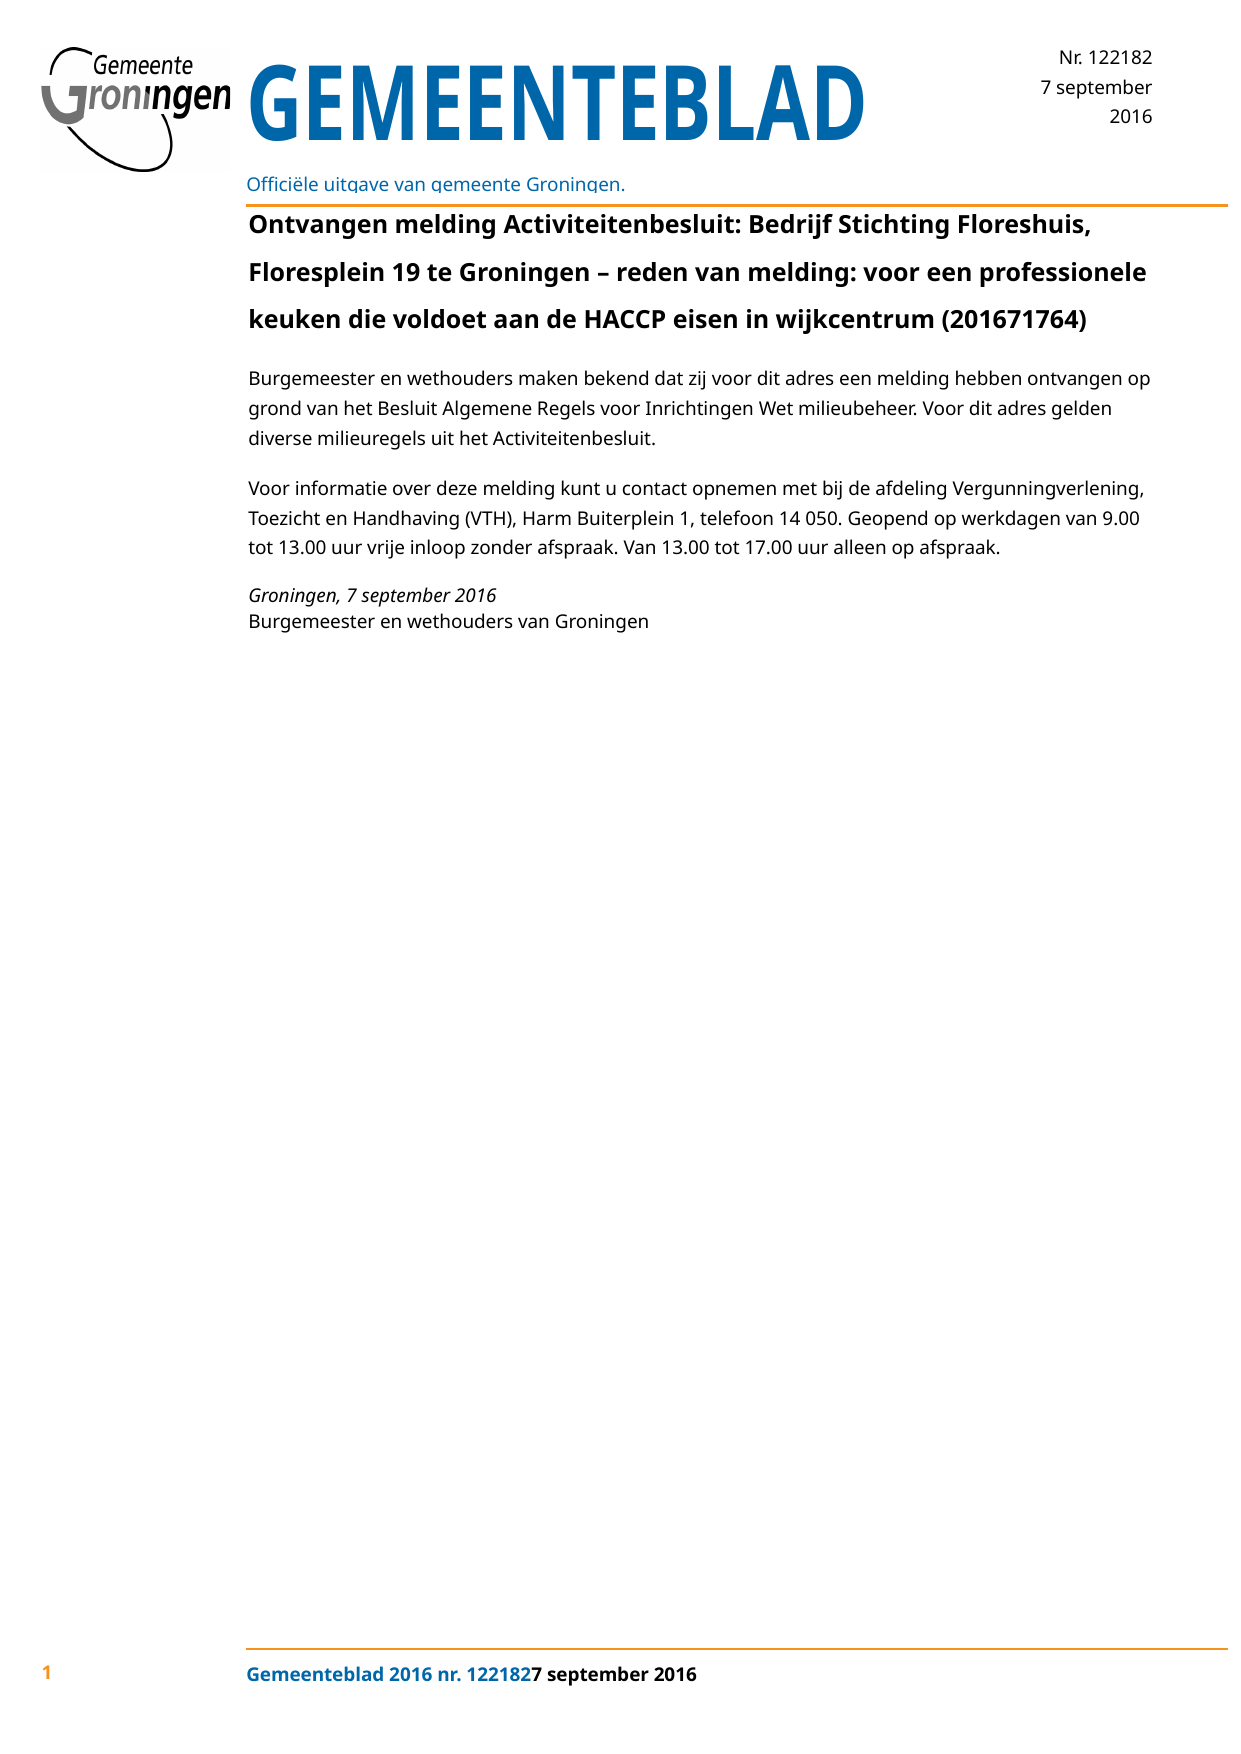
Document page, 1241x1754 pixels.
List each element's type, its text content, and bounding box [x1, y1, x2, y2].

text Groningen, 7 september 2016 [248, 582, 1152, 608]
text Burgemeester en wethouders van Groningen [248, 608, 1152, 633]
text Ontvangen melding Activiteitenbesluit: Bedrijf Stichting Floreshuis, Floresplein 19 te Groningen – reden van melding: voor een professionele keuken die voldoet aan de HACCP eisen in wijkcentrum (201671764) [248, 207, 1152, 336]
text Voor informatie over deze melding kunt u contact opnemen met bij de afdeling Vergunningverlening, Toezicht en Handhaving (VTH), Harm Buiterplein 1, telefoon 14 050. Geopend op werkdagen van 9.00 tot 13.00 uur vrije inloop zonder afspraak. Van 13.00 tot 17.00 uur alleen op afspraak. [248, 475, 1152, 560]
text Burgemeester en wethouders maken bekend dat zij voor dit adres een melding hebben ontvangen op grond van het Besluit Algemene Regels voor Inrichtingen Wet milieubeheer. Voor dit adres gelden diverse milieuregels uit het Activiteitenbesluit. [248, 366, 1152, 450]
picture [41, 47, 231, 172]
